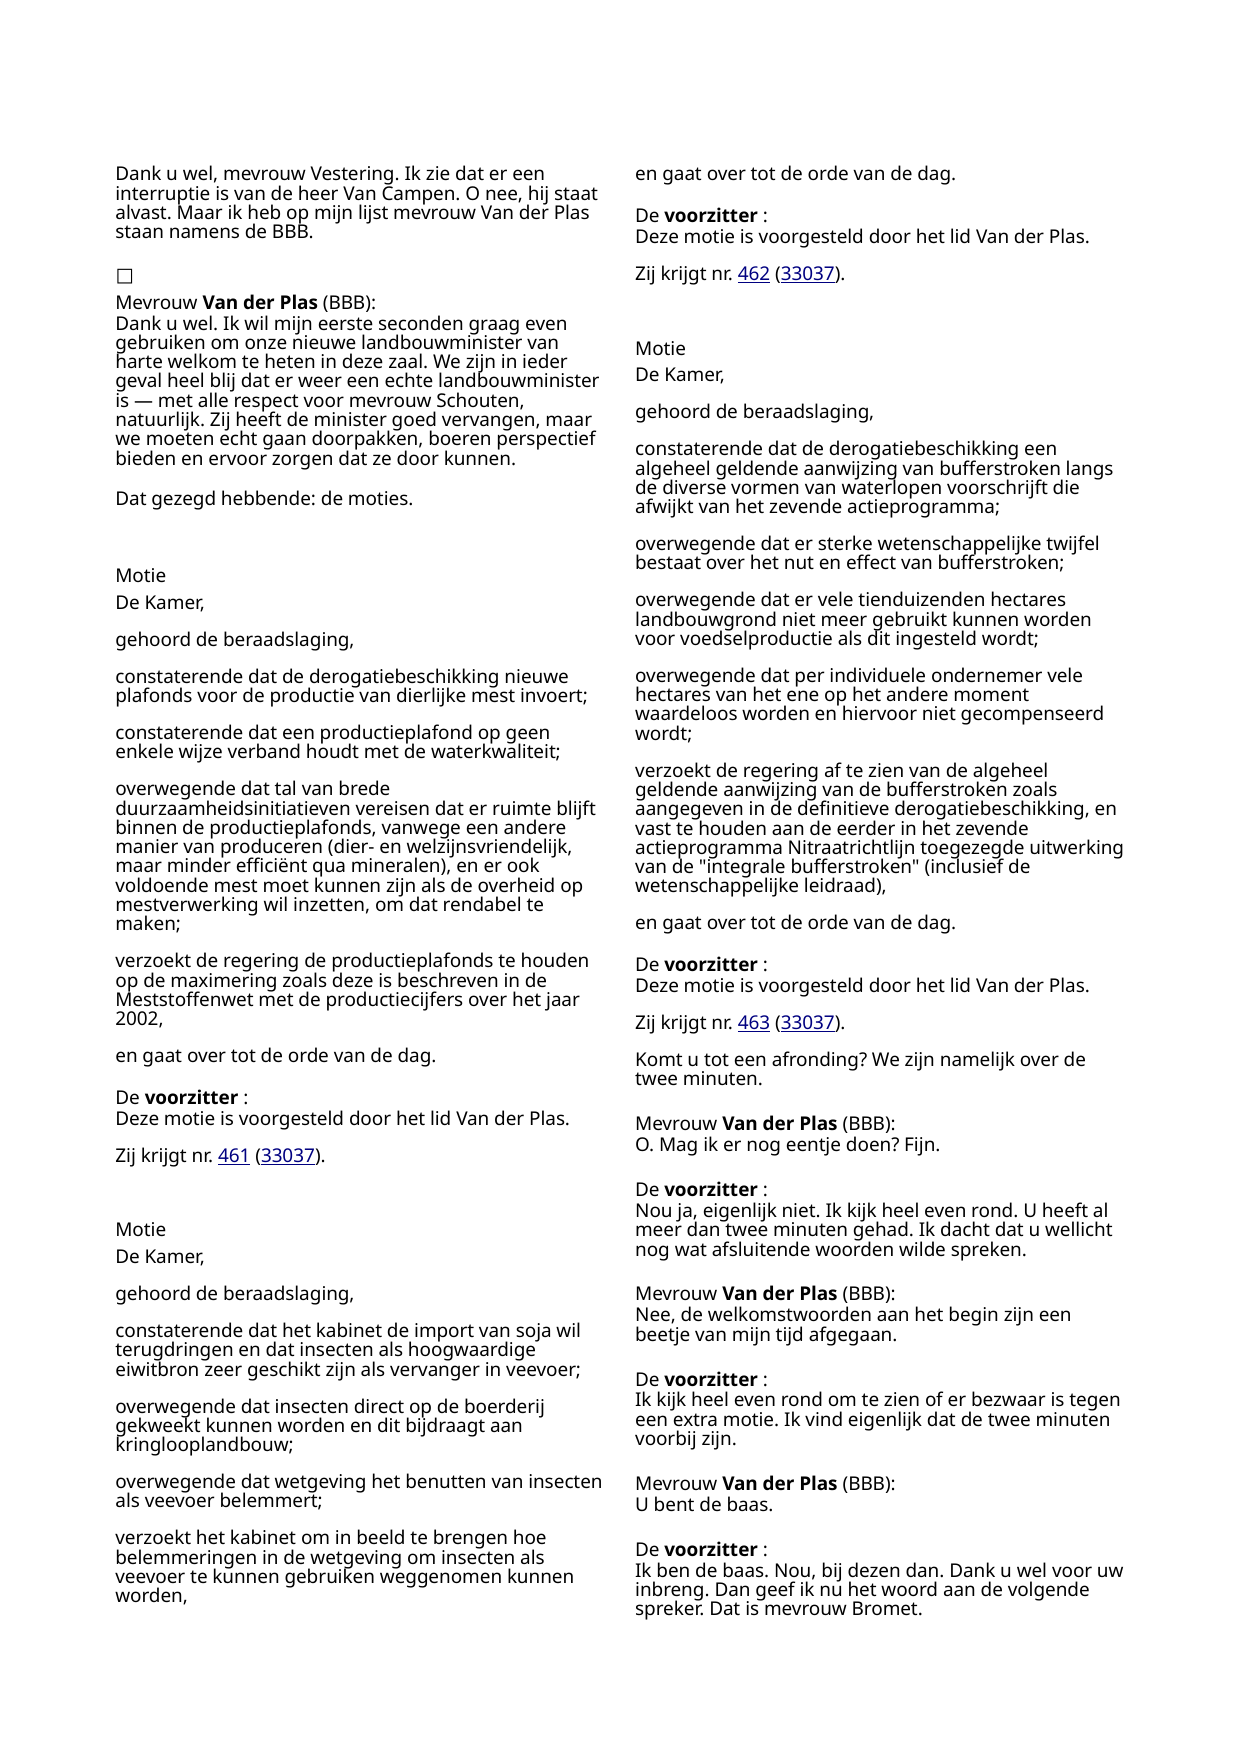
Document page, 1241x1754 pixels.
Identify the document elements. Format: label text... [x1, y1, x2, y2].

text De voorzitter : [635, 951, 1125, 977]
text gehoord de beraadslaging, [635, 403, 1125, 423]
text Dank u wel, mevrouw Vestering. Ik zie dat er een interruptie is van de heer Van Campen. O nee, hij staat alvast. Maar ik heb op mijn lijst mevrouw Van der Plas staan namens de BBB. [115, 165, 605, 242]
text Dat gezegd hebbende: de moties. [115, 489, 605, 509]
text Ik kijk heel even rond om te zien of er bezwaar is tegen een extra motie. Ik vind eigenlijk dat de twee minuten voorbij zijn. [635, 1391, 1125, 1449]
text verzoekt de regering af te zien van de algeheel geldende aanwijzing van de bufferstroken zoals aangegeven in de definitieve derogatiebeschikking, en vast te houden aan de eerder in het zevende actieprogramma Nitraatrichtlijn toegezegde uitwerking van de "integrale bufferstroken" (inclusief de wetenschappelijke leidraad), [635, 762, 1125, 897]
text De voorzitter : [635, 1366, 1125, 1391]
text O. Mag ik er nog eentje doen? Fijn. [635, 1136, 1125, 1155]
text Motie [115, 1216, 605, 1242]
text overwegende dat per individuele ondernemer vele hectares van het ene op het andere moment waardeloos worden en hiervoor niet gecompenseerd wordt; [635, 667, 1125, 744]
text overwegende dat er sterke wetenschappelijke twijfel bestaat over het nut en effect van bufferstroken; [635, 535, 1125, 574]
text Dank u wel. Ik wil mijn eerste seconden graag even gebruiken om onze nieuwe landbouwminister van harte welkom te heten in deze zaal. We zijn in ieder geval heel blij dat er weer een echte landbouwminister is — met alle respect voor mevrouw Schouten, natuurlijk. Zij heeft de minister goed vervangen, maar we moeten echt gaan doorpakken, boeren perspectief bieden en ervoor zorgen dat ze door kunnen. [115, 315, 605, 469]
text Deze motie is voorgesteld door het lid Van der Plas. [635, 228, 1125, 247]
text overwegende dat wetgeving het benutten van insecten als veevoer belemmert; [115, 1473, 605, 1512]
text U bent de baas. [635, 1496, 1125, 1515]
text Nou ja, eigenlijk niet. Ik kijk heel even rond. U heeft al meer dan twee minuten gehad. Ik dacht dat u wellicht nog wat afsluitende woorden wilde spreken. [635, 1202, 1125, 1260]
text constaterende dat de derogatiebeschikking een algeheel geldende aanwijzing van bufferstroken langs de diverse vormen van waterlopen voorschrijft die afwijkt van het zevende actieprogramma; [635, 440, 1125, 517]
text De Kamer, [115, 1248, 605, 1267]
text verzoekt de regering de productieplafonds te houden op de maximering zoals deze is beschreven in de Meststoffenwet met de productiecijfers over het jaar 2002, [115, 952, 605, 1029]
text constaterende dat het kabinet de import van soja wil terugdringen en dat insecten als hoogwaardige eiwitbron zeer geschikt zijn als vervanger in veevoer; [115, 1322, 605, 1380]
text Zij krijgt nr. 463 (33037). [635, 1014, 1125, 1033]
text De Kamer, [115, 594, 605, 613]
text Deze motie is voorgesteld door het lid Van der Plas. [635, 977, 1125, 996]
text ⬜ [115, 263, 605, 289]
text overwegende dat insecten direct op de boerderij gekweekt kunnen worden en dit bijdraagt aan kringlooplandbouw; [115, 1398, 605, 1455]
text overwegende dat tal van brede duurzaamheidsinitiatieven vereisen dat er ruimte blijft binnen de productieplafonds, vanwege een andere manier van produceren (dier- en welzijnsvriendelijk, maar minder efficiënt qua mineralen), en er ook voldoende mest moet kunnen zijn als de overheid op mestverwerking wil inzetten, om dat rendabel te maken; [115, 780, 605, 934]
text Komt u tot een afronding? We zijn namelijk over de twee minuten. [635, 1051, 1125, 1089]
text Ik ben de baas. Nou, bij dezen dan. Dank u wel voor uw inbreng. Dan geef ik nu het woord aan de volgende spreker. Dat is mevrouw Bromet. [635, 1562, 1125, 1619]
text De Kamer, [635, 366, 1125, 386]
text gehoord de beraadslaging, [115, 1285, 605, 1304]
text en gaat over tot de orde van de dag. [635, 165, 1125, 184]
text gehoord de beraadslaging, [115, 631, 605, 650]
text De voorzitter : [115, 1084, 605, 1110]
text overwegende dat er vele tienduizenden hectares landbouwgrond niet meer gebruikt kunnen worden voor voedselproductie als dit ingesteld wordt; [635, 591, 1125, 649]
text verzoekt het kabinet om in beeld te brengen hoe belemmeringen in de wetgeving om insecten als veevoer te kunnen gebruiken weggenomen kunnen worden, [115, 1529, 605, 1606]
text constaterende dat een productieplafond op geen enkele wijze verband houdt met de waterkwaliteit; [115, 724, 605, 763]
text constaterende dat de derogatiebeschikking nieuwe plafonds voor de productie van dierlijke mest invoert; [115, 668, 605, 706]
text De voorzitter : [635, 1536, 1125, 1562]
text Mevrouw Van der Plas (BBB): [115, 289, 605, 315]
text Motie [635, 335, 1125, 360]
text Zij krijgt nr. 462 (33037). [635, 265, 1125, 284]
text Nee, de welkomstwoorden aan het begin zijn een beetje van mijn tijd afgegaan. [635, 1306, 1125, 1345]
text Motie [115, 562, 605, 588]
text De voorzitter : [635, 202, 1125, 228]
text Zij krijgt nr. 461 (33037). [115, 1147, 605, 1166]
text en gaat over tot de orde van de dag. [635, 914, 1125, 933]
text Mevrouw Van der Plas (BBB): [635, 1110, 1125, 1136]
text Deze motie is voorgesteld door het lid Van der Plas. [115, 1110, 605, 1129]
text De voorzitter : [635, 1176, 1125, 1202]
text Mevrouw Van der Plas (BBB): [635, 1281, 1125, 1306]
text Mevrouw Van der Plas (BBB): [635, 1470, 1125, 1496]
text en gaat over tot de orde van de dag. [115, 1047, 605, 1066]
